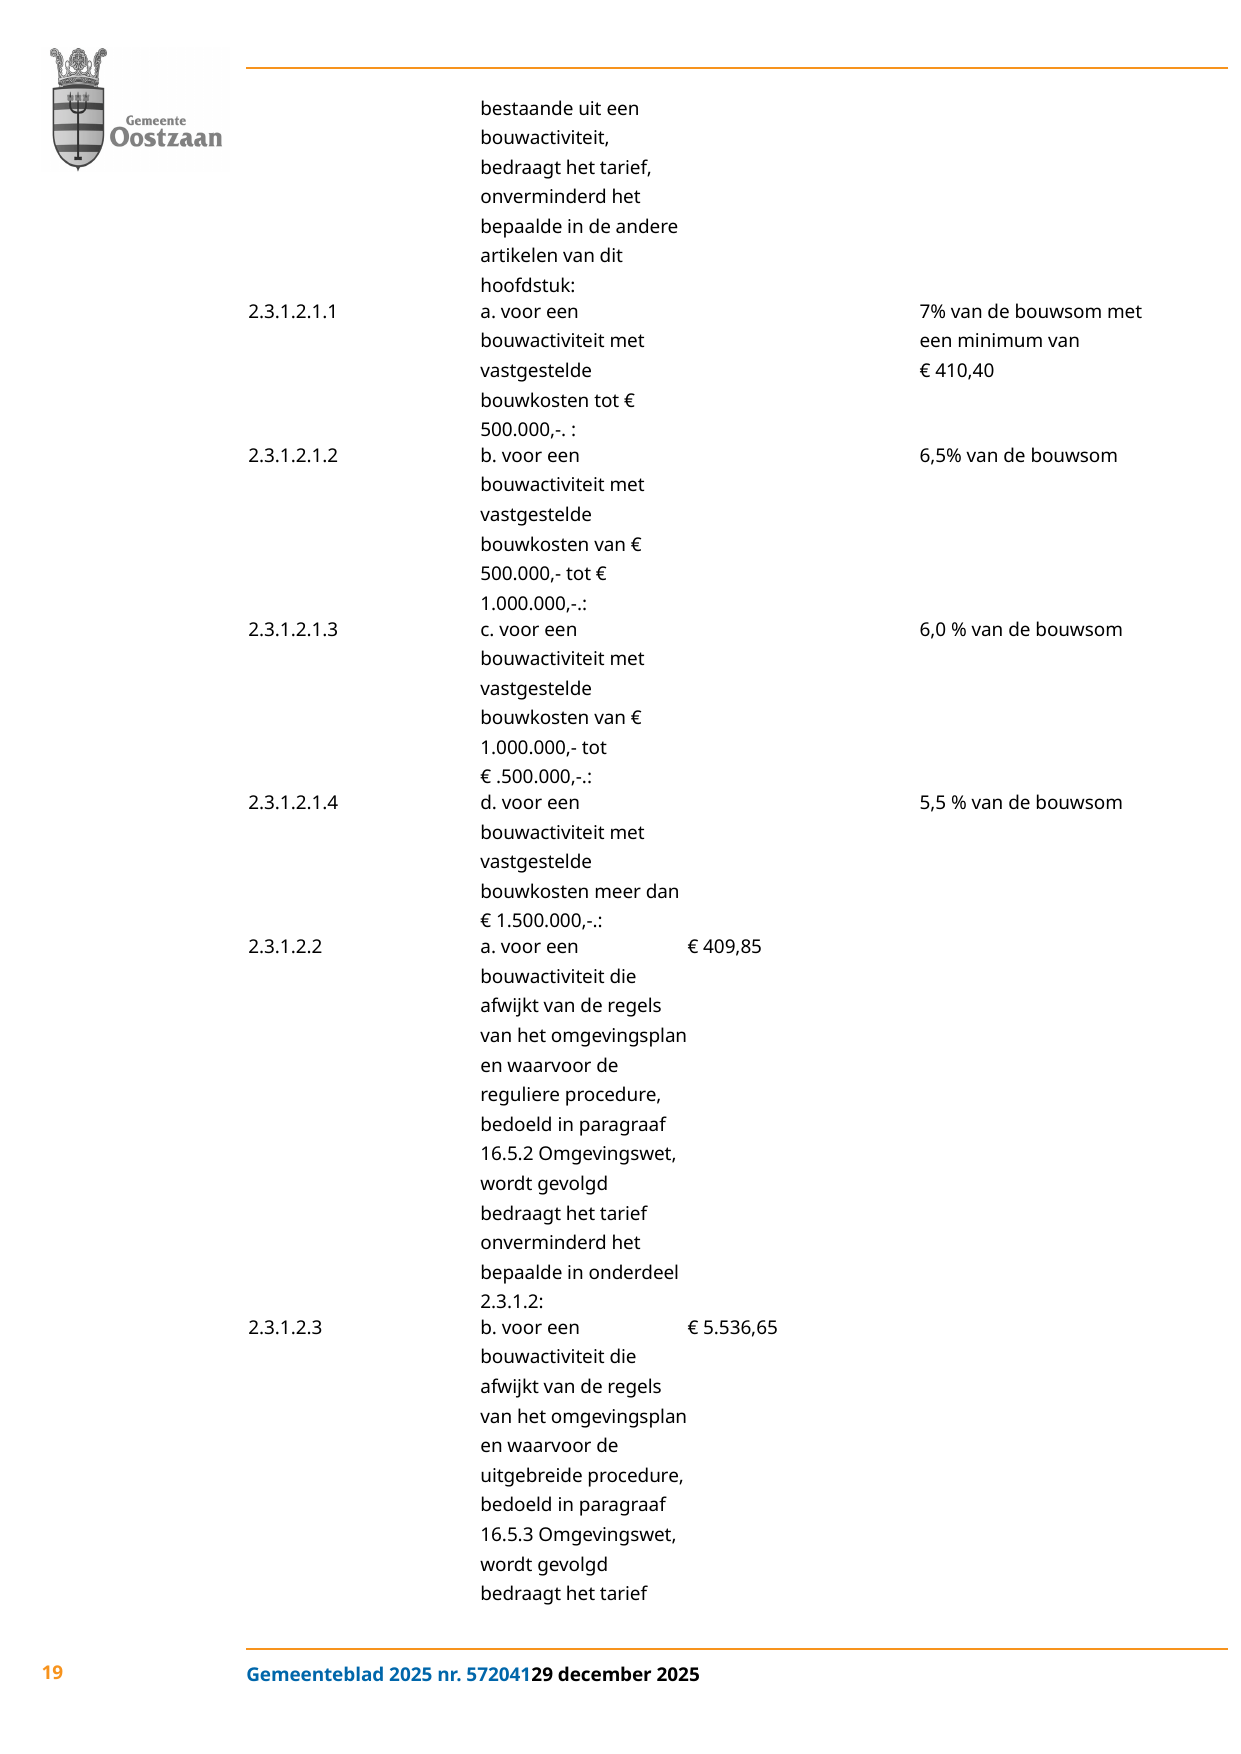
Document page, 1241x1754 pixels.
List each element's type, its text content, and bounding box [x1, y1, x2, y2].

table_cell b. voor een bouwactiviteit die afwijkt van de regels van het omgevingsplan en waarvoor de uitgebreide procedure, bedoeld in paragraaf 16.5.3 Omgevingswet, wordt gevolgd bedraagt het tarief [480, 1314, 687, 1606]
table_cell 2.3.1.2.1.3 [248, 616, 480, 789]
table_cell [248, 95, 480, 298]
table_cell 6,0 % van de bouwsom [919, 616, 1152, 789]
table_cell 2.3.1.2.3 [248, 1314, 480, 1606]
table_cell 2.3.1.2.1.4 [248, 789, 480, 933]
table_cell b. voor een bouwactiviteit met vastgestelde bouwkosten van € 500.000,- tot € 1.000.000,-.: [480, 442, 687, 616]
table_cell [687, 789, 919, 933]
table_cell € 5.536,65 [687, 1314, 919, 1606]
table_cell [687, 442, 919, 616]
table_cell 7% van de bouwsom met een minimum van € 410,40 [919, 298, 1152, 442]
table_cell € 409,85 [687, 934, 919, 1314]
table_cell 6,5% van de bouwsom [919, 442, 1152, 616]
table_cell a. voor een bouwactiviteit die afwijkt van de regels van het omgevingsplan en waarvoor de reguliere procedure, bedoeld in paragraaf 16.5.2 Omgevingswet, wordt gevolgd bedraagt het tarief onverminderd het bepaalde in onderdeel 2.3.1.2: [480, 934, 687, 1314]
picture [41, 47, 231, 172]
table_cell 2.3.1.2.1.2 [248, 442, 480, 616]
table_cell [687, 298, 919, 442]
table_cell [687, 616, 919, 789]
table_cell 5,5 % van de bouwsom [919, 789, 1152, 933]
table_cell 2.3.1.2.1.1 [248, 298, 480, 442]
table_cell d. voor een bouwactiviteit met vastgestelde bouwkosten meer dan € 1.500.000,-.: [480, 789, 687, 933]
table_cell c. voor een bouwactiviteit met vastgestelde bouwkosten van € 1.000.000,- tot € .500.000,-.: [480, 616, 687, 789]
table_cell a. voor een bouwactiviteit met vastgestelde bouwkosten tot € 500.000,-. : [480, 298, 687, 442]
table_cell 2.3.1.2.2 [248, 934, 480, 1314]
table_cell bestaande uit een bouwactiviteit, bedraagt het tarief, onverminderd het bepaalde in de andere artikelen van dit hoofdstuk: [480, 95, 687, 298]
table_cell [919, 95, 1152, 298]
table_cell [919, 934, 1152, 1314]
table_cell [687, 95, 919, 298]
table_cell [919, 1314, 1152, 1606]
